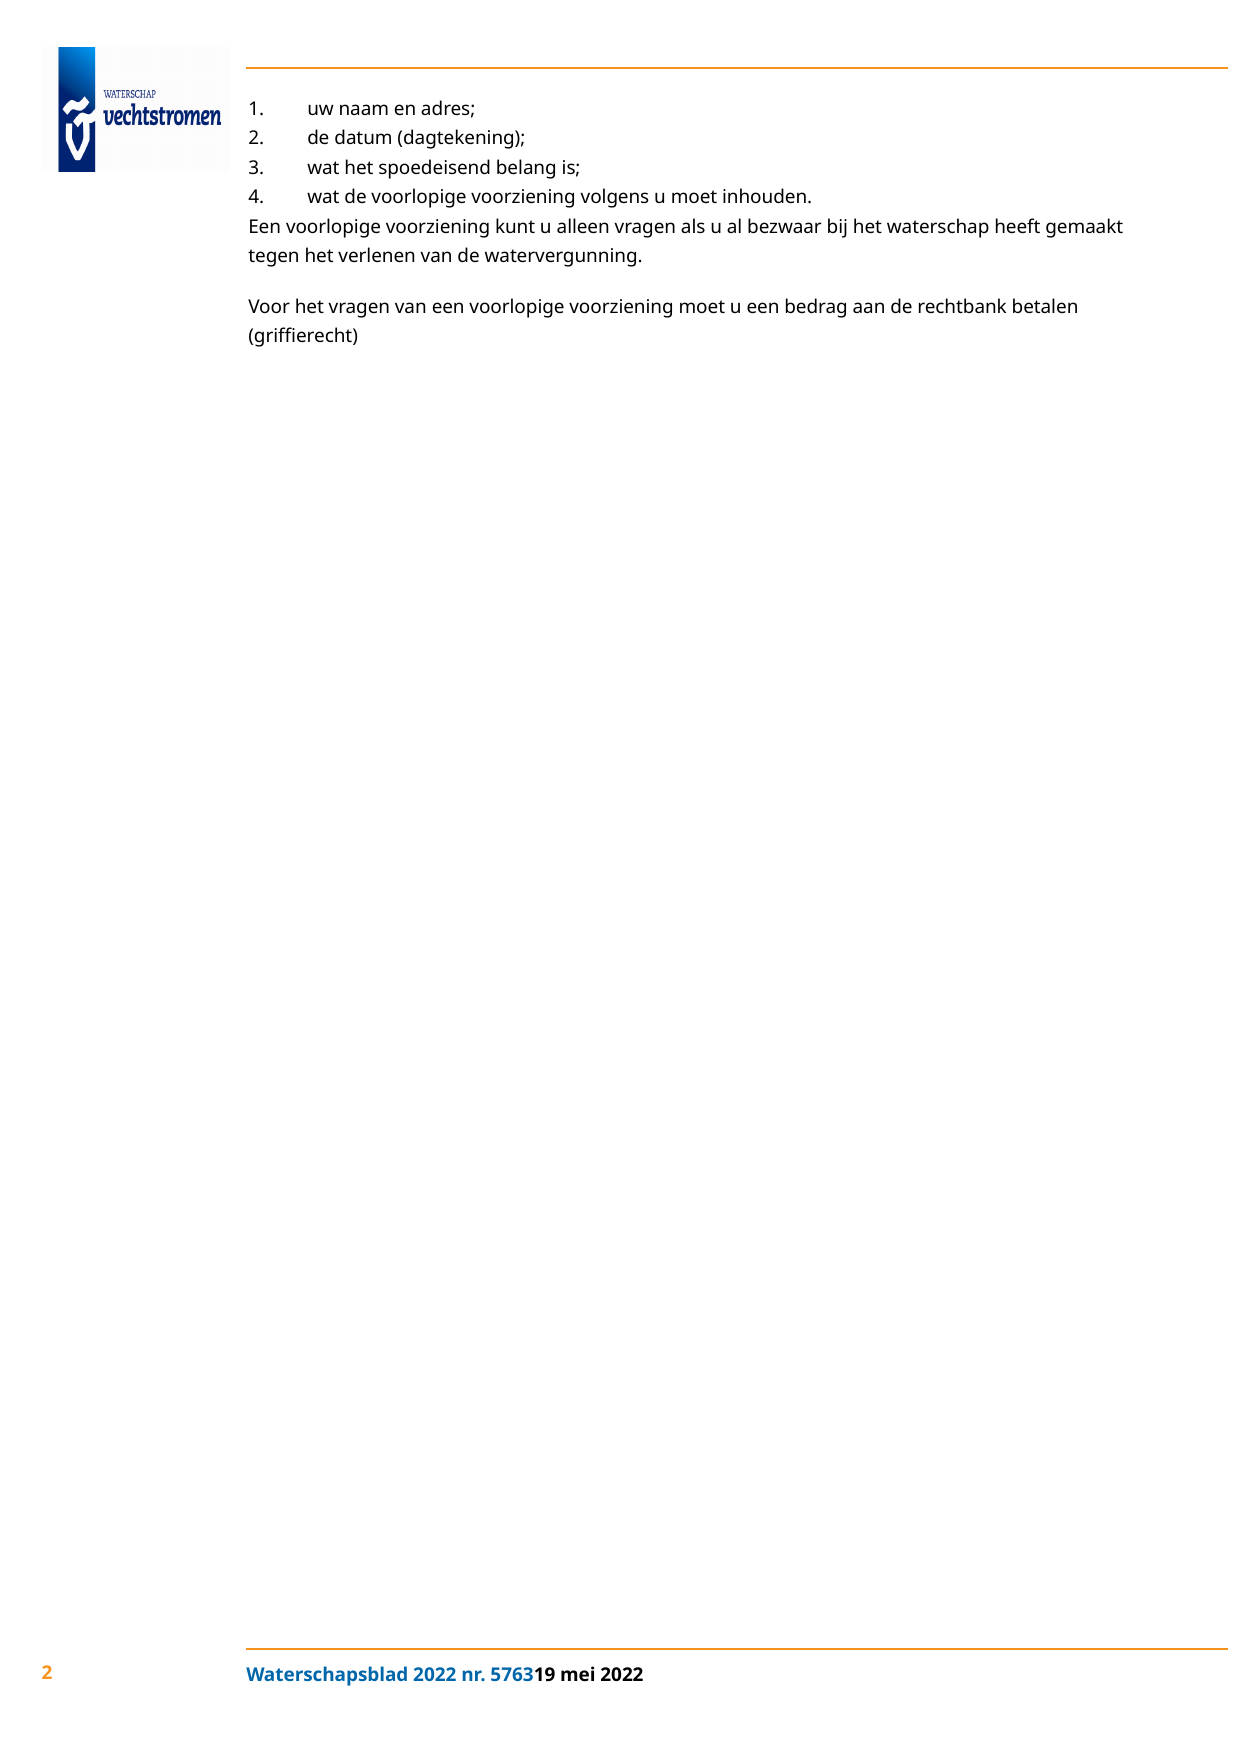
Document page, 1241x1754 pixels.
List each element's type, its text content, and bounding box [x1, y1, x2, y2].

list uw naam en adres; [248, 95, 1152, 121]
text Voor het vragen van een voorlopige voorziening moet u een bedrag aan de rechtbank betalen (griffierecht) [248, 293, 1152, 348]
list wat de voorlopige voorziening volgens u moet inhouden. [248, 183, 1152, 209]
picture [41, 47, 231, 172]
list wat het spoedeisend belang is; [248, 154, 1152, 180]
list de datum (dagtekening); [248, 124, 1152, 150]
text Een voorlopige voorziening kunt u alleen vragen als u al bezwaar bij het waterschap heeft gemaakt tegen het verlenen van de watervergunning. [248, 213, 1152, 268]
